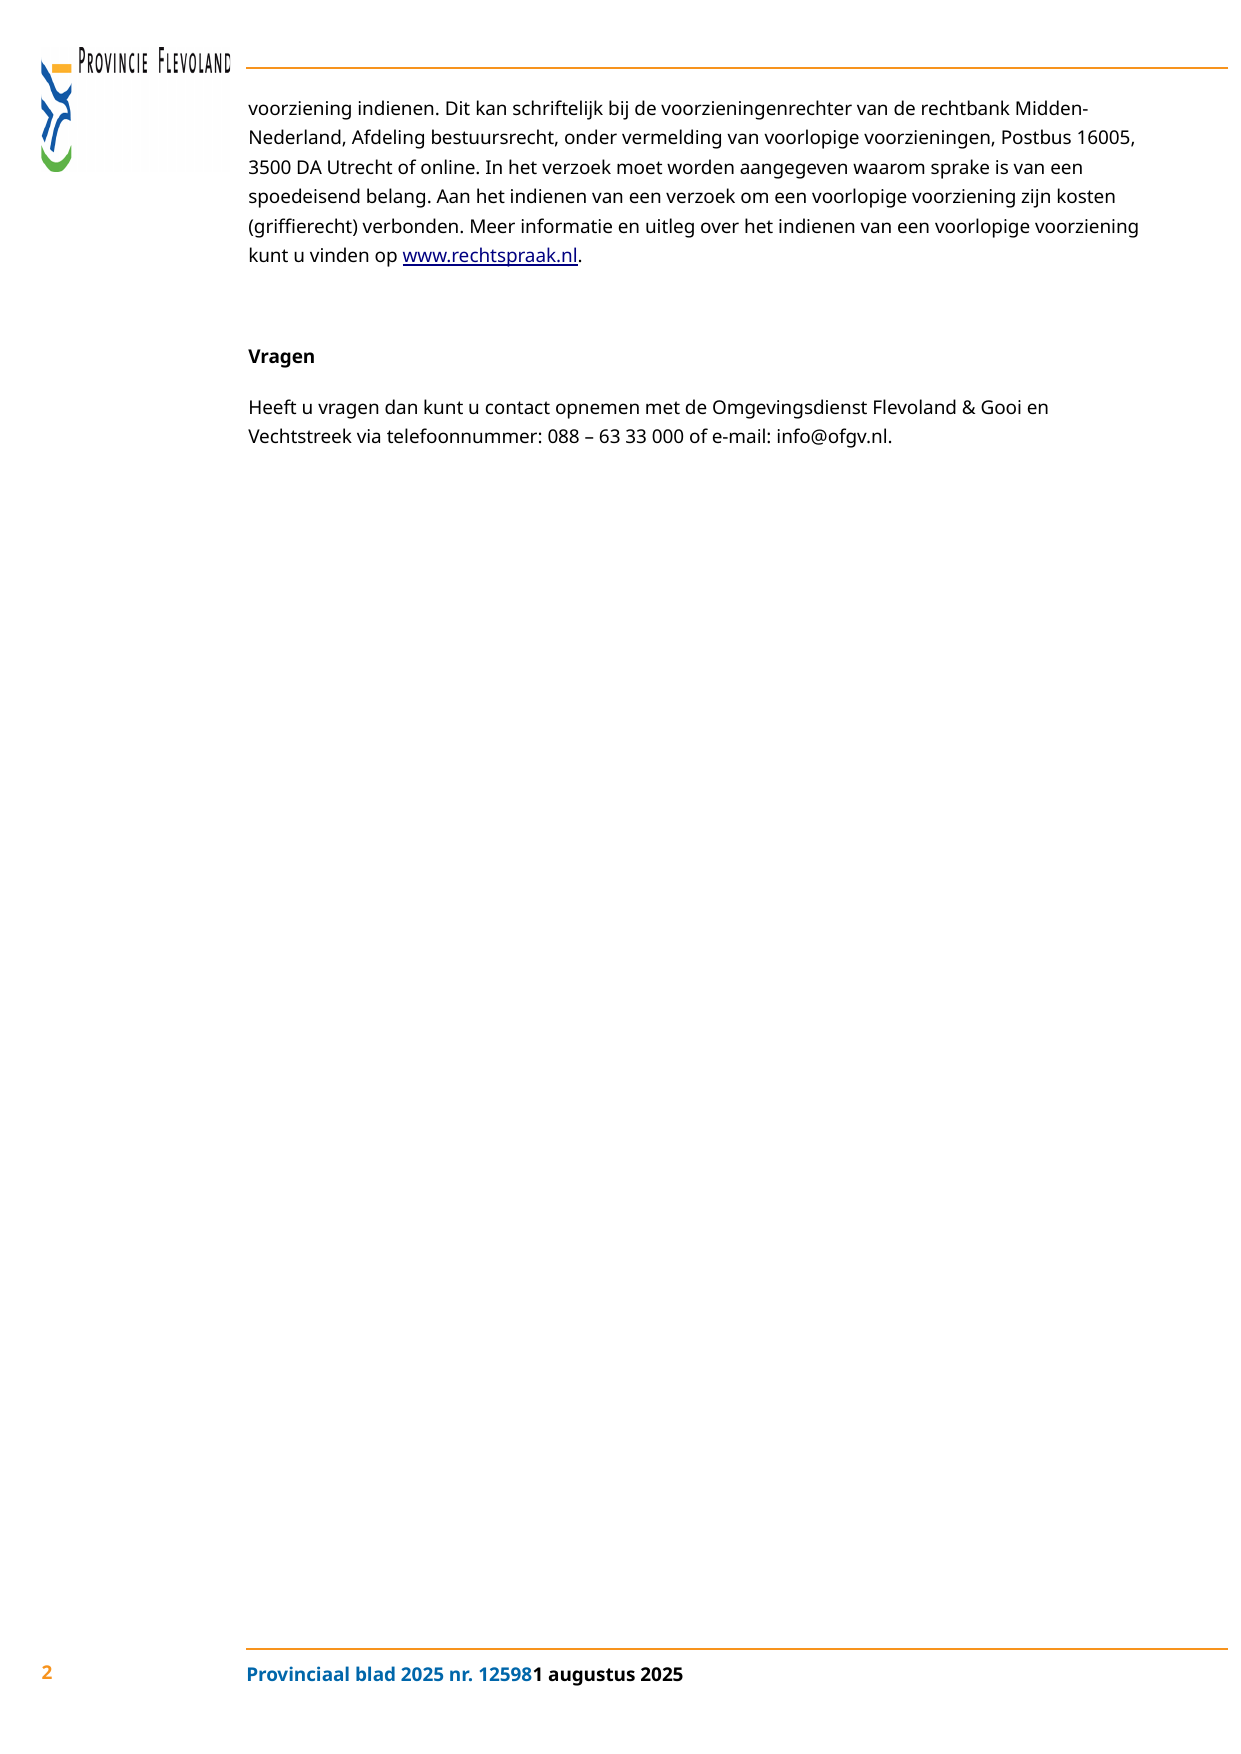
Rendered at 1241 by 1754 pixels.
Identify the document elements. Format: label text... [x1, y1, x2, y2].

picture [41, 47, 231, 172]
text voorziening indienen. Dit kan schriftelijk bij de voorzieningenrechter van de rechtbank Midden-Nederland, Afdeling bestuursrecht, onder vermelding van voorlopige voorzieningen, Postbus 16005, 3500 DA Utrecht of online. In het verzoek moet worden aangegeven waarom sprake is van een spoedeisend belang. Aan het indienen van een verzoek om een voorlopige voorziening zijn kosten (griffierecht) verbonden. Meer informatie en uitleg over het indienen van een voorlopige voorziening kunt u vinden op www.rechtspraak.nl. [248, 95, 1152, 268]
text Vragen [248, 343, 1152, 369]
text Heeft u vragen dan kunt u contact opnemen met de Omgevingsdienst Flevoland & Gooi en Vechtstreek via telefoonnummer: 088 – 63 33 000 of e-mail: info@ofgv.nl. [248, 394, 1152, 449]
